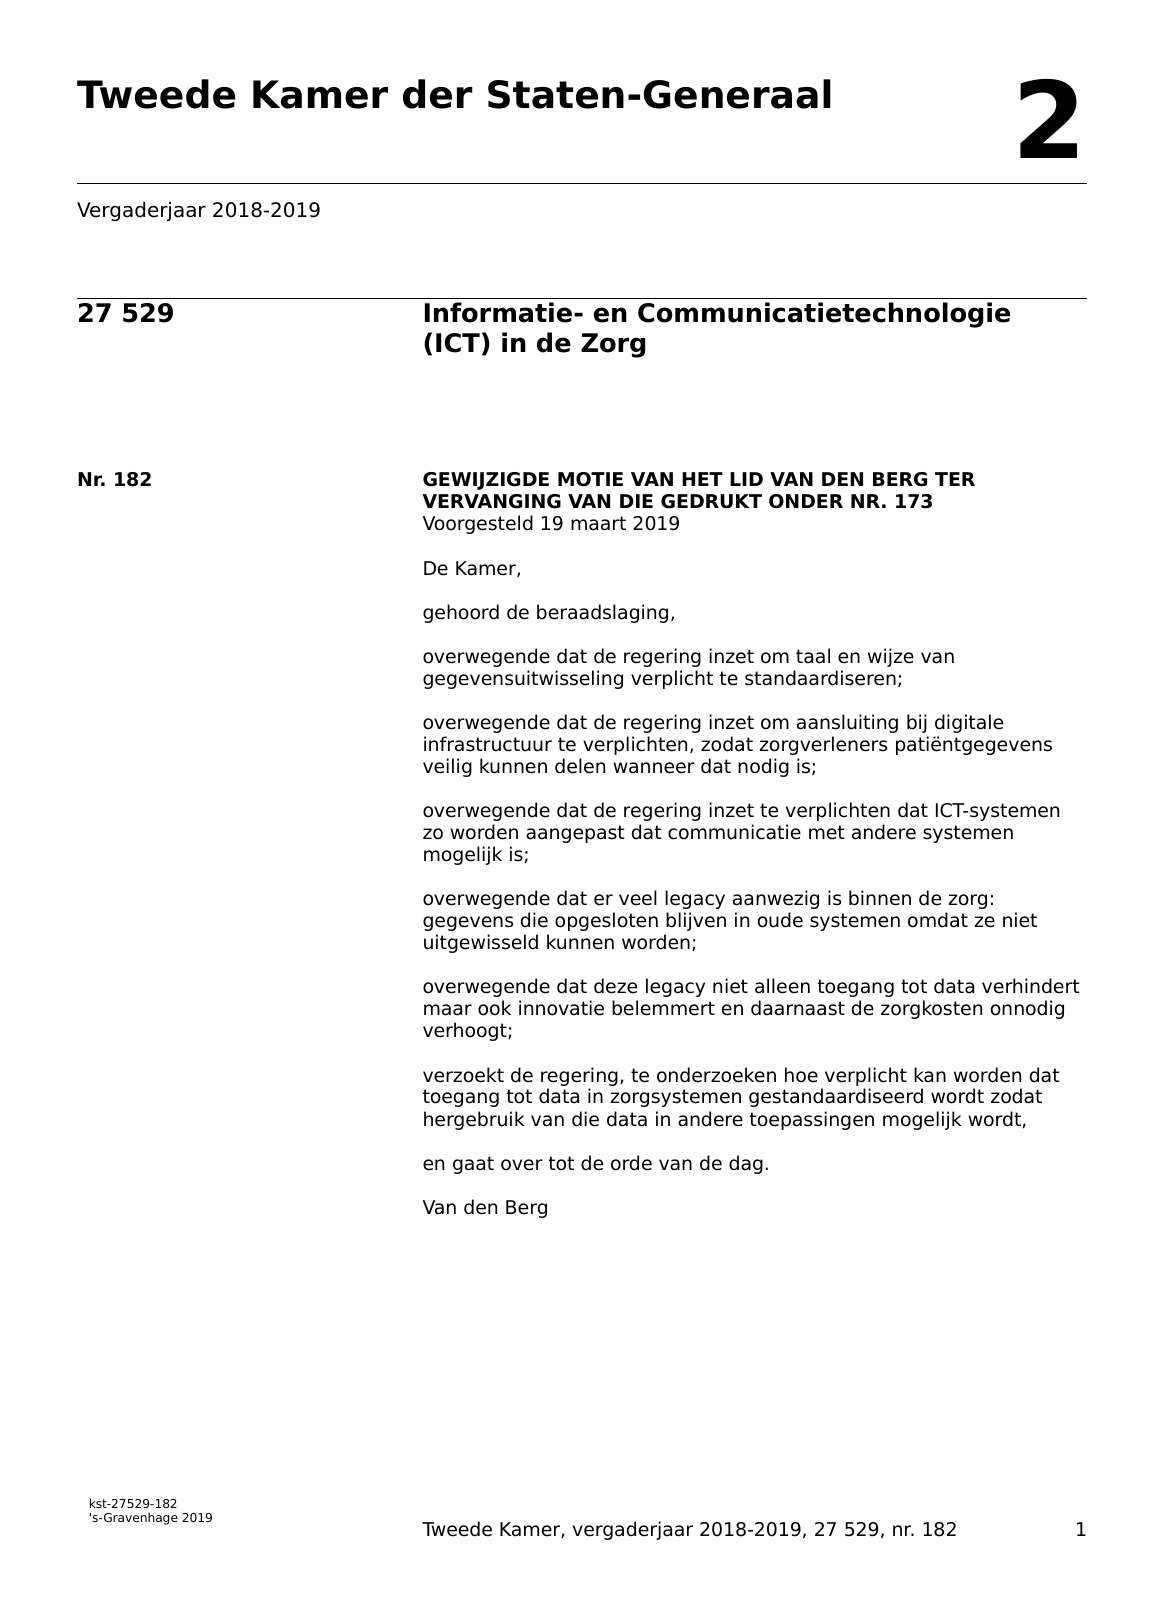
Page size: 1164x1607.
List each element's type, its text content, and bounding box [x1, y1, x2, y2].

subtitle 27 529 Informatie- en Communicatietechnologie (ICT) in de Zorg [77, 299, 1087, 358]
text overwegende dat de regering inzet om taal en wijze van gegevensuitwisseling verplicht te standaardiseren; [422, 646, 1087, 690]
text overwegende dat de regering inzet om aansluiting bij digitale infrastructuur te verplichten, zodat zorgverleners patiëntgegevens veilig kunnen delen wanneer dat nodig is; [422, 712, 1087, 778]
text verzoekt de regering, te onderzoeken hoe verplicht kan worden dat toegang tot data in zorgsystemen gestandaardiseerd wordt zodat hergebruik van die data in andere toepassingen mogelijk wordt, [422, 1064, 1087, 1130]
text en gaat over tot de orde van de dag. [422, 1153, 1087, 1174]
text overwegende dat deze legacy niet alleen toegang tot data verhindert maar ook innovatie belemmert en daarnaast de zorgkosten onnodig verhoogt; [422, 976, 1087, 1042]
subtitle Nr. 182 GEWIJZIGDE MOTIE VAN HET LID VAN DEN BERG TER VERVANGING VAN DIE GEDRUKT ONDER NR. 173 [77, 469, 1087, 513]
text gehoord de beraadslaging, [422, 602, 1087, 624]
text kst-27529-182 [88, 1497, 323, 1511]
text overwegende dat er veel legacy aanwezig is binnen de zorg: gegevens die opgesloten blijven in oude systemen omdat ze niet uitgewisseld kunnen worden; [422, 888, 1087, 954]
text overwegende dat de regering inzet te verplichten dat ICT-systemen zo worden aangepast dat communicatie met andere systemen mogelijk is; [422, 800, 1087, 866]
text 's-Gravenhage 2019 [88, 1511, 323, 1525]
table_header 2 [886, 59, 1087, 183]
table_header Tweede Kamer der Staten-Generaal [77, 59, 886, 183]
text Van den Berg [422, 1197, 1087, 1219]
table_cell Vergaderjaar 2018-2019 [77, 184, 1087, 298]
text Voorgesteld 19 maart 2019 [422, 513, 1087, 535]
text De Kamer, [422, 557, 1087, 579]
